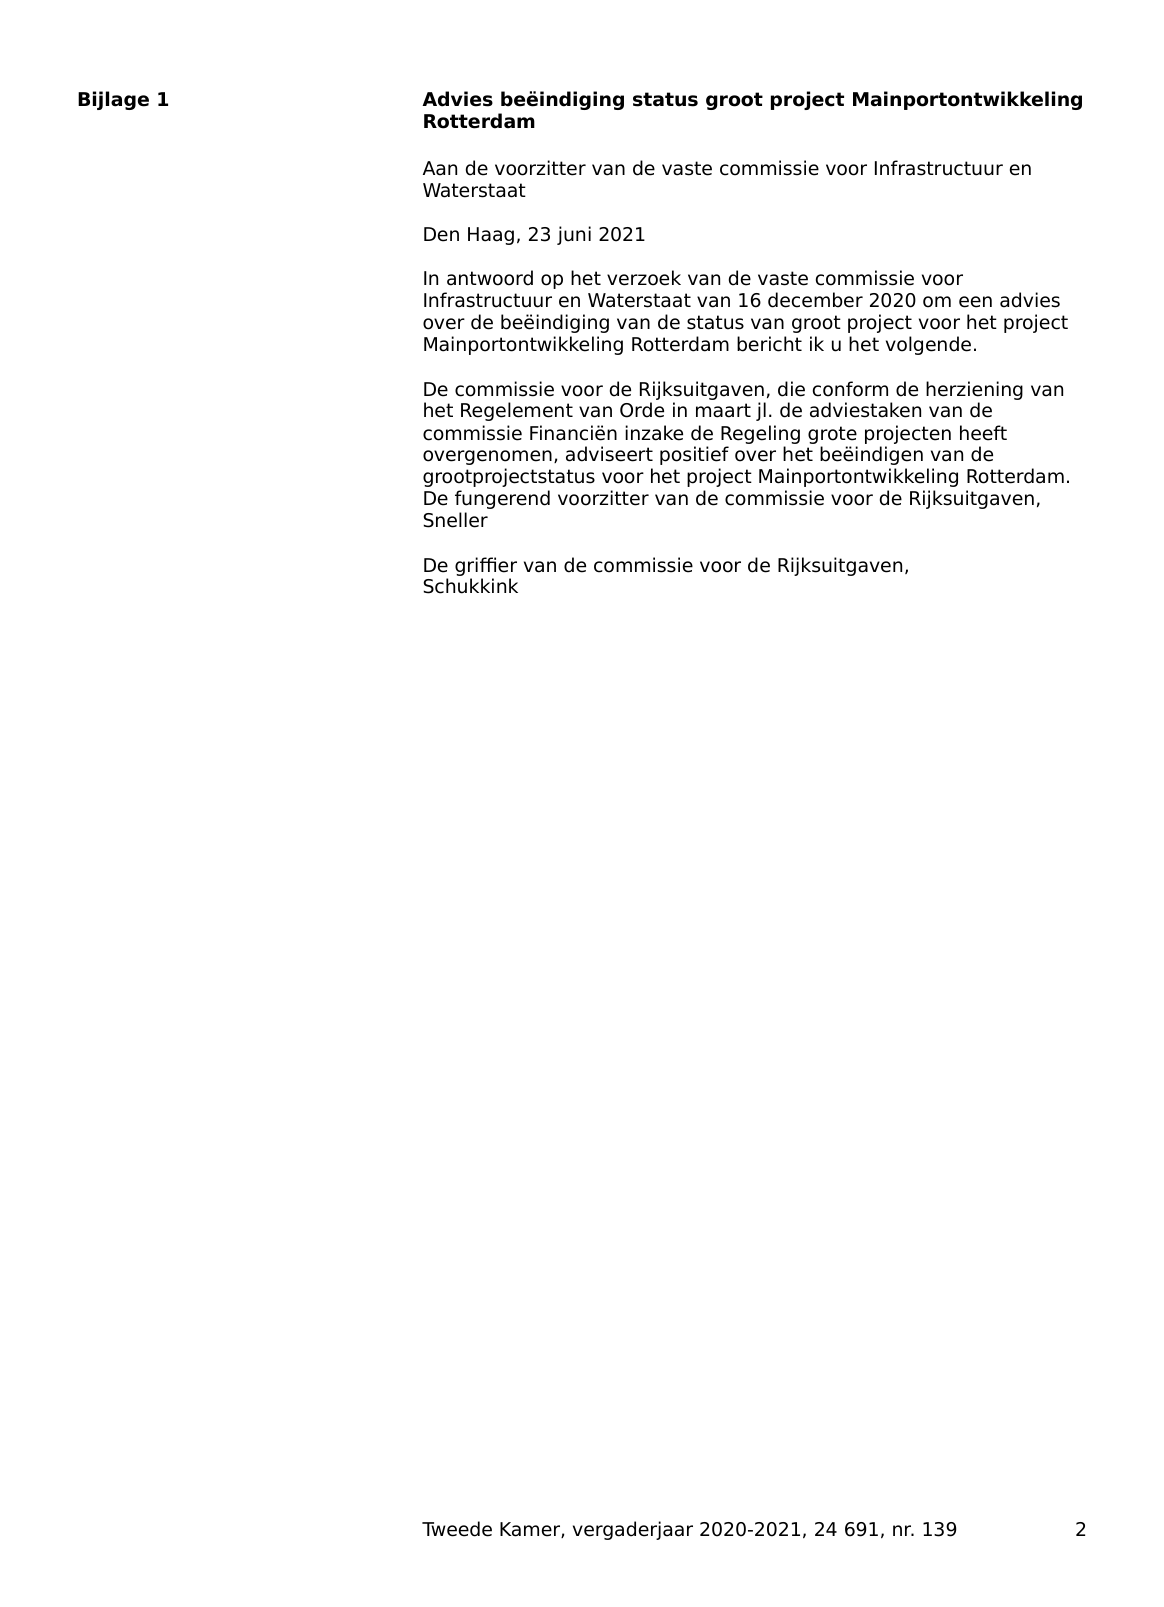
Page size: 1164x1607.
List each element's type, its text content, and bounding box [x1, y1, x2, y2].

text De commissie voor de Rijksuitgaven, die conform de herziening van het Regelement van Orde in maart jl. de adviestaken van de commissie Financiën inzake de Regeling grote projecten heeft overgenomen, adviseert positief over het beëindigen van de grootprojectstatus voor het project Mainportontwikkeling Rotterdam. [422, 378, 1087, 488]
subtitle Bijlage 1 Advies beëindiging status groot project Mainportontwikkeling Rotterdam [77, 89, 1087, 133]
text Aan de voorzitter van de vaste commissie voor Infrastructuur en Waterstaat [422, 158, 1087, 202]
text Den Haag, 23 juni 2021 [422, 224, 1087, 246]
text In antwoord op het verzoek van de vaste commissie voor Infrastructuur en Waterstaat van 16 december 2020 om een advies over de beëindiging van de status van groot project voor het project Mainportontwikkeling Rotterdam bericht ik u het volgende. [422, 268, 1087, 356]
text De griffier van de commissie voor de Rijksuitgaven, Schukkink [422, 554, 1087, 598]
text De fungerend voorzitter van de commissie voor de Rijksuitgaven, Sneller [422, 488, 1087, 532]
